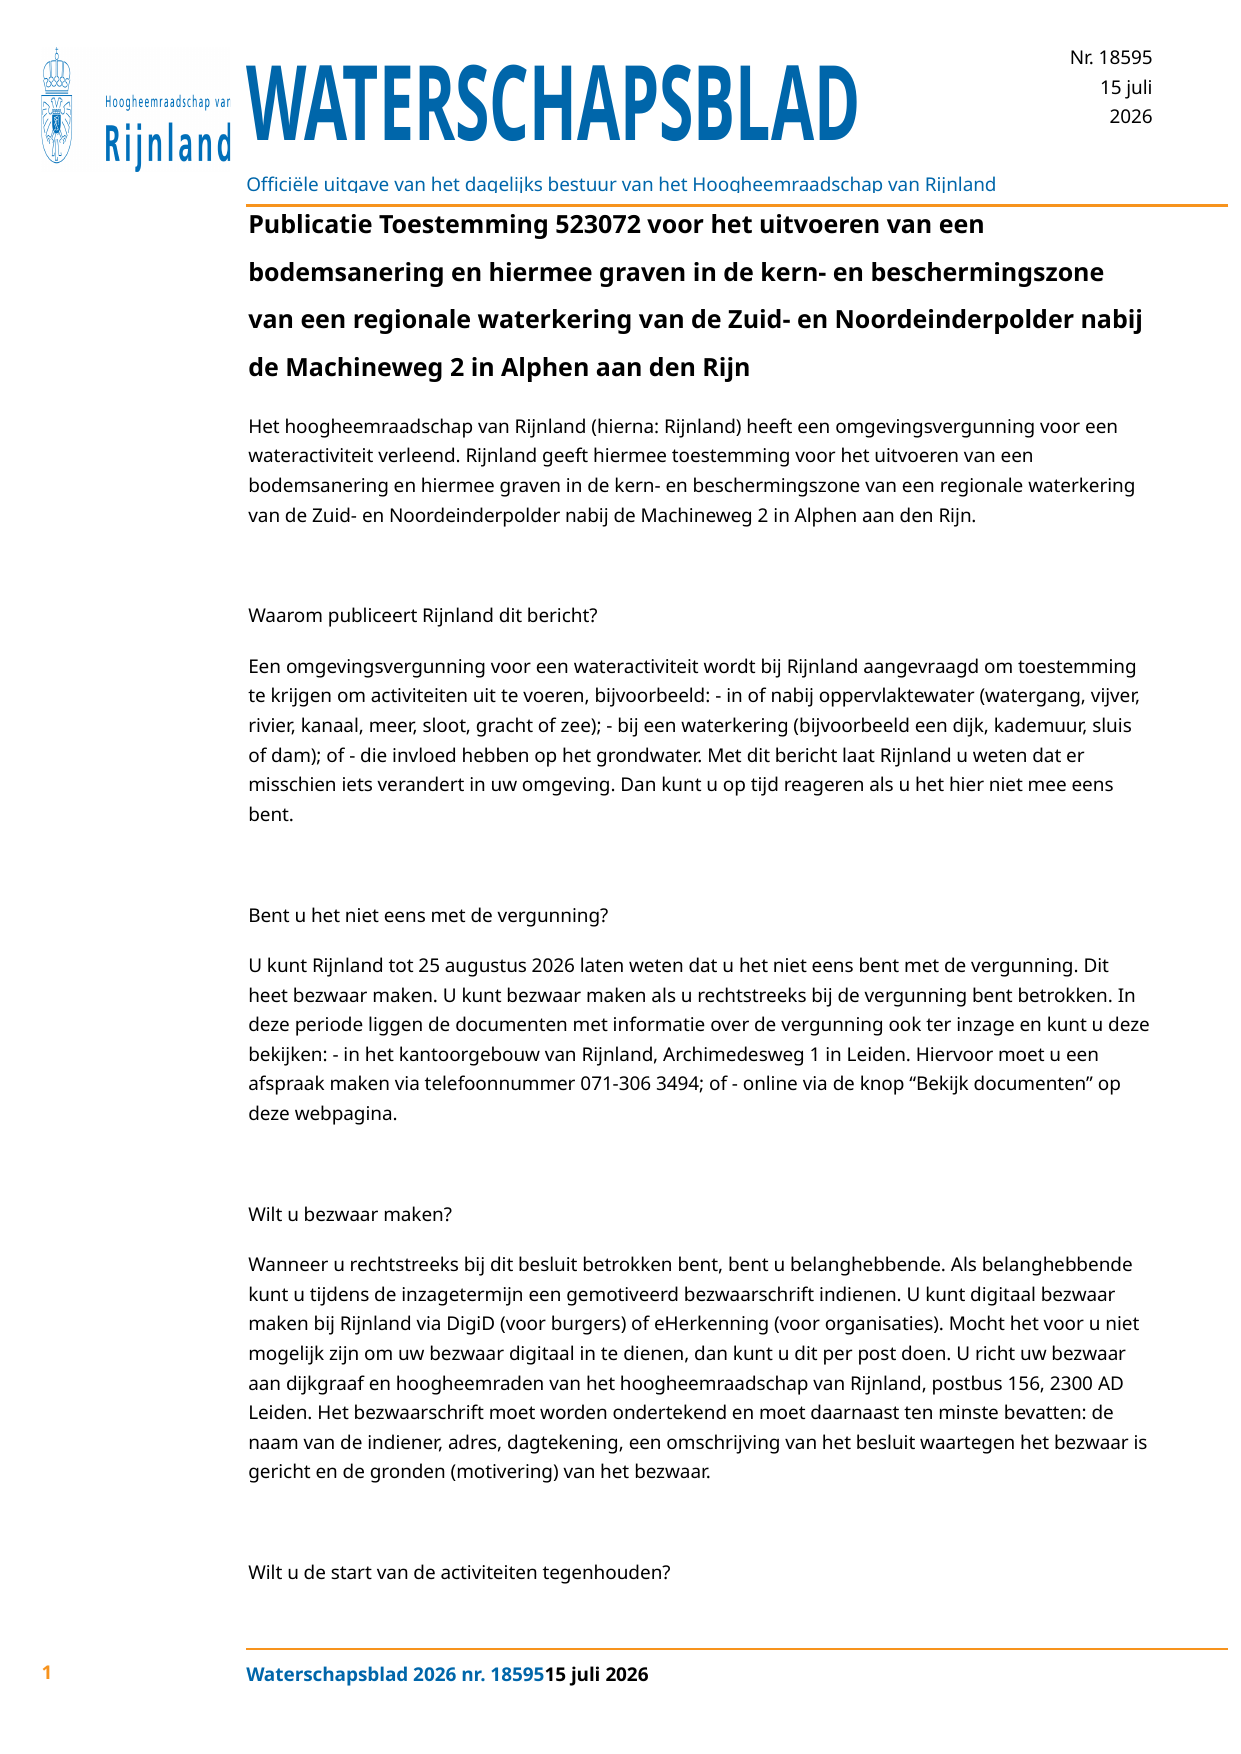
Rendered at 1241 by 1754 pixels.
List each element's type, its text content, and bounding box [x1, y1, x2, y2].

text Het hoogheemraadschap van Rijnland (hierna: Rijnland) heeft een omgevingsvergunning voor een wateractiviteit verleend. Rijnland geeft hiermee toestemming voor het uitvoeren van een bodemsanering en hiermee graven in de kern- en beschermingszone van een regionale waterkering van de Zuid- en Noordeinderpolder nabij de Machineweg 2 in Alphen aan den Rijn. [248, 413, 1152, 528]
text Een omgevingsvergunning voor een wateractiviteit wordt bij Rijnland aangevraagd om toestemming te krijgen om activiteiten uit te voeren, bijvoorbeeld: - in of nabij oppervlaktewater (watergang, vijver, rivier, kanaal, meer, sloot, gracht of zee); - bij een waterkering (bijvoorbeeld een dijk, kademuur, sluis of dam); of - die invloed hebben op het grondwater. Met dit bericht laat Rijnland u weten dat er misschien iets verandert in uw omgeving. Dan kunt u op tijd reageren als u het hier niet mee eens bent. [248, 653, 1152, 827]
text Wilt u bezwaar maken? [248, 1201, 1152, 1227]
text Wilt u de start van de activiteiten tegenhouden? [248, 1559, 1152, 1585]
text Bent u het niet eens met de vergunning? [248, 902, 1152, 928]
text Waarom publiceert Rijnland dit bericht? [248, 603, 1152, 628]
text U kunt Rijnland tot 25 augustus 2026 laten weten dat u het niet eens bent met de vergunning. Dit heet bezwaar maken. U kunt bezwaar maken als u rechtstreeks bij de vergunning bent betrokken. In deze periode liggen de documenten met informatie over de vergunning ook ter inzage en kunt u deze bekijken: - in het kantoorgebouw van Rijnland, Archimedesweg 1 in Leiden. Hiervoor moet u een afspraak maken via telefoonnummer 071-306 3494; of - online via de knop “Bekijk documenten” op deze webpagina. [248, 952, 1152, 1126]
text Publicatie Toestemming 523072 voor het uitvoeren van een bodemsanering en hiermee graven in de kern- en beschermingszone van een regionale waterkering van de Zuid- en Noordeinderpolder nabij de Machineweg 2 in Alphen aan den Rijn [248, 207, 1152, 384]
text Wanneer u rechtstreeks bij dit besluit betrokken bent, bent u belanghebbende. Als belanghebbende kunt u tijdens de inzagetermijn een gemotiveerd bezwaarschrift indienen. U kunt digitaal bezwaar maken bij Rijnland via DigiD (voor burgers) of eHerkenning (voor organisaties). Mocht het voor u niet mogelijk zijn om uw bezwaar digitaal in te dienen, dan kunt u dit per post doen. U richt uw bezwaar aan dijkgraaf en hoogheemraden van het hoogheemraadschap van Rijnland, postbus 156, 2300 AD Leiden. Het bezwaarschrift moet worden ondertekend en moet daarnaast ten minste bevatten: de naam van de indiener, adres, dagtekening, een omschrijving van het besluit waartegen het bezwaar is gericht en de gronden (motivering) van het bezwaar. [248, 1251, 1152, 1484]
picture [41, 47, 231, 172]
